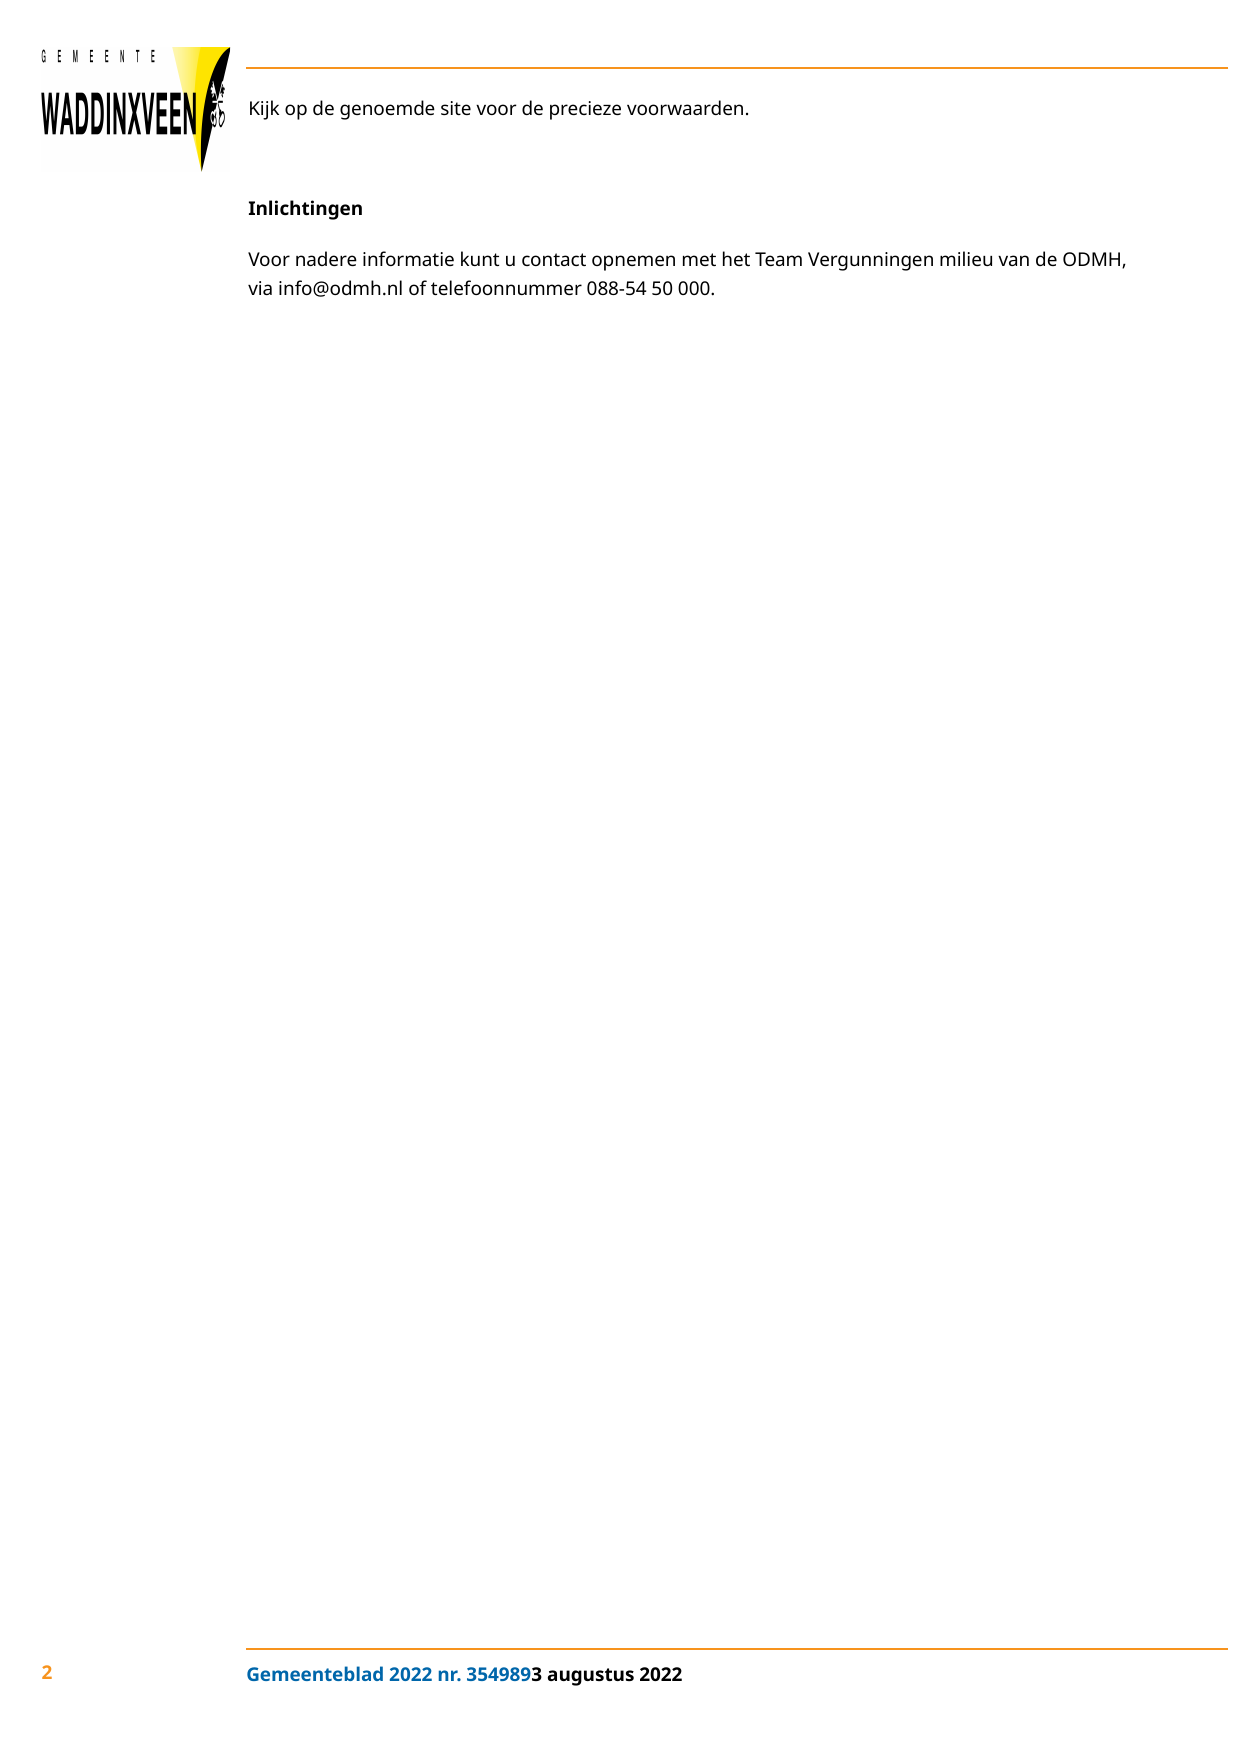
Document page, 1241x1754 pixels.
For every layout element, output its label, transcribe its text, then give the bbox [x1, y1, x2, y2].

text Voor nadere informatie kunt u contact opnemen met het Team Vergunningen milieu van de ODMH, via info@odmh.nl of telefoonnummer 088-54 50 000. [248, 246, 1152, 301]
picture [41, 47, 231, 172]
text Kijk op de genoemde site voor de precieze voorwaarden. [248, 95, 1152, 121]
text Inlichtingen [248, 196, 1152, 221]
